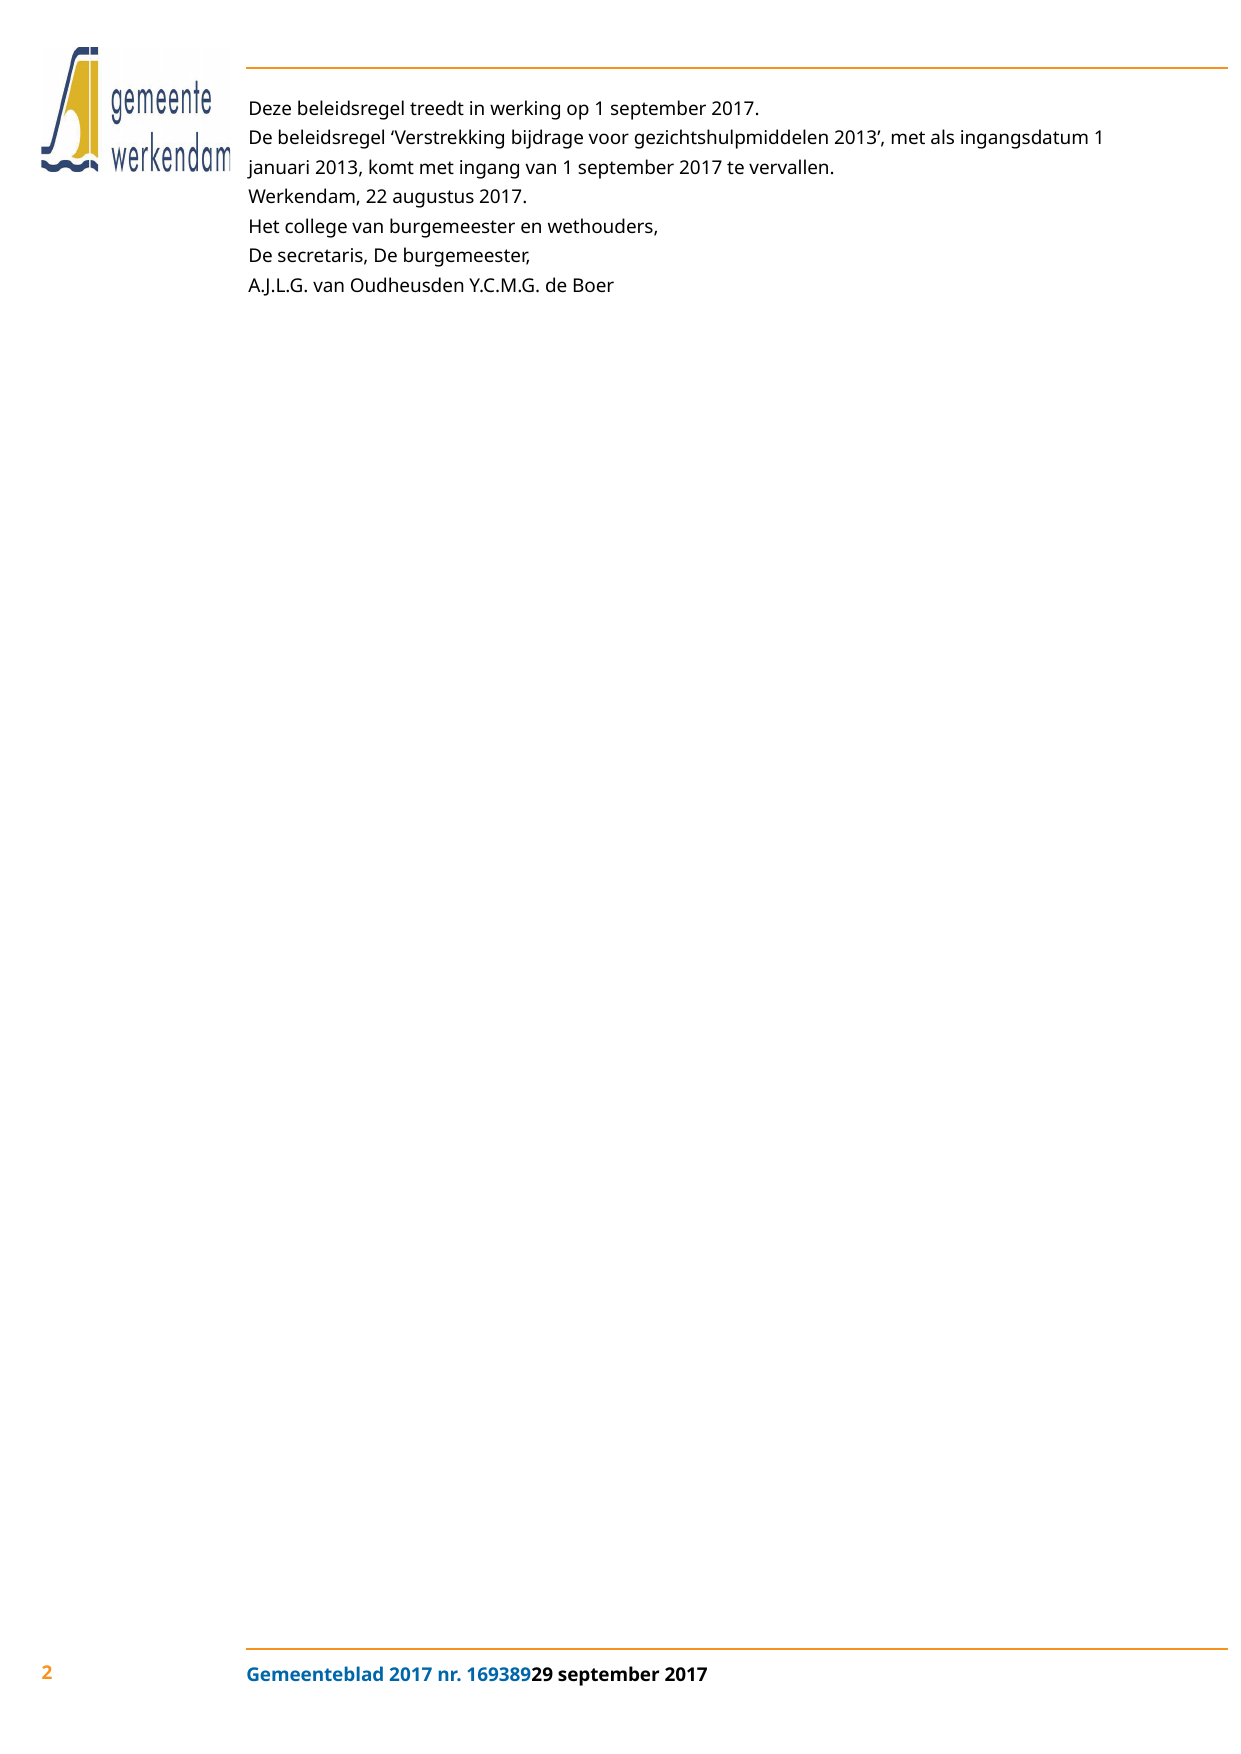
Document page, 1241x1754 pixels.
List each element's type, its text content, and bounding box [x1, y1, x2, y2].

text A.J.L.G. van Oudheusden Y.C.M.G. de Boer [248, 272, 1152, 298]
text De beleidsregel ‘Verstrekking bijdrage voor gezichtshulpmiddelen 2013’, met als ingangsdatum 1 januari 2013, komt met ingang van 1 september 2017 te vervallen. [248, 124, 1152, 180]
text De secretaris, De burgemeester, [248, 243, 1152, 268]
picture [41, 47, 231, 172]
text Werkendam, 22 augustus 2017. [248, 183, 1152, 209]
text Deze beleidsregel treedt in werking op 1 september 2017. [248, 95, 1152, 121]
text Het college van burgemeester en wethouders, [248, 213, 1152, 239]
